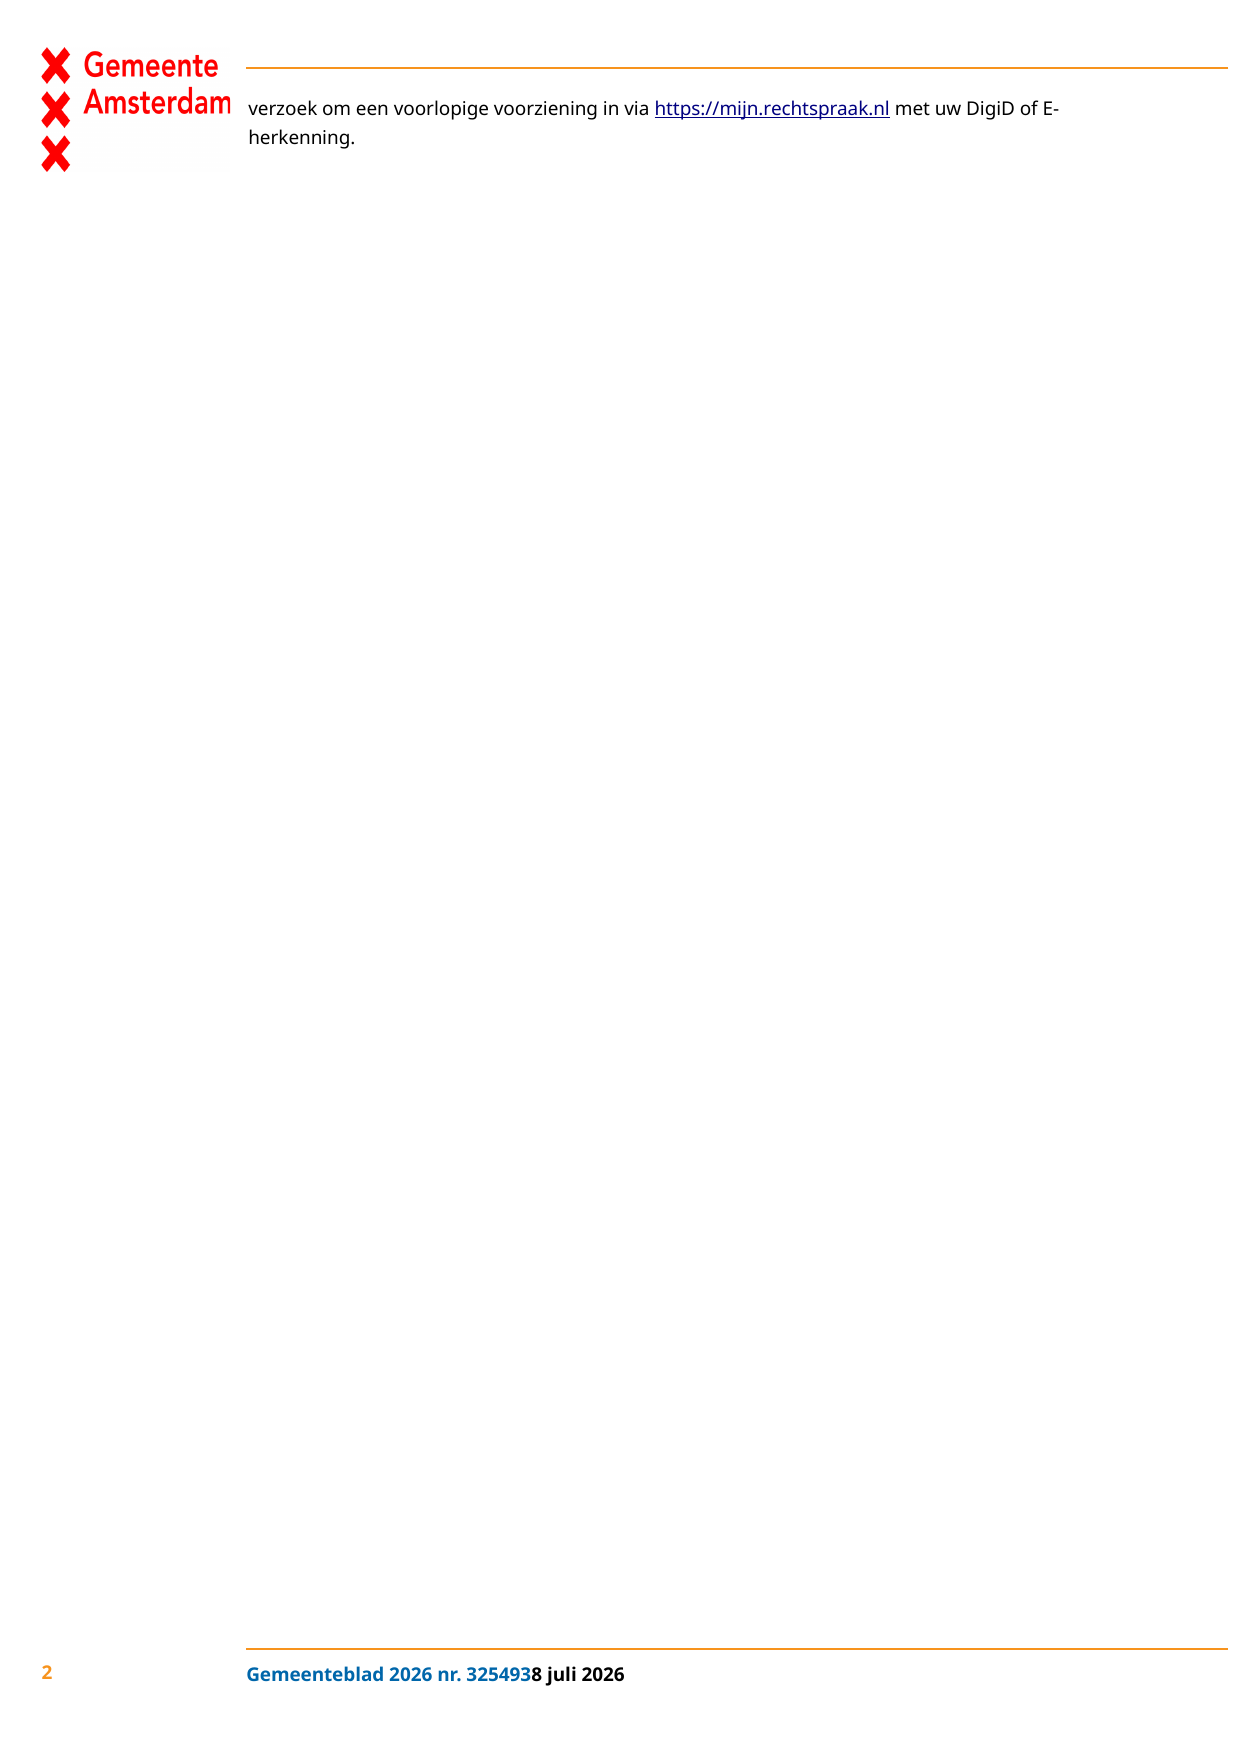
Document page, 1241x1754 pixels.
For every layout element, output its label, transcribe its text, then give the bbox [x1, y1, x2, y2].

picture [41, 47, 231, 172]
text verzoek om een voorlopige voorziening in via https://mijn.rechtspraak.nl met uw DigiD of E-herkenning. [248, 95, 1152, 150]
